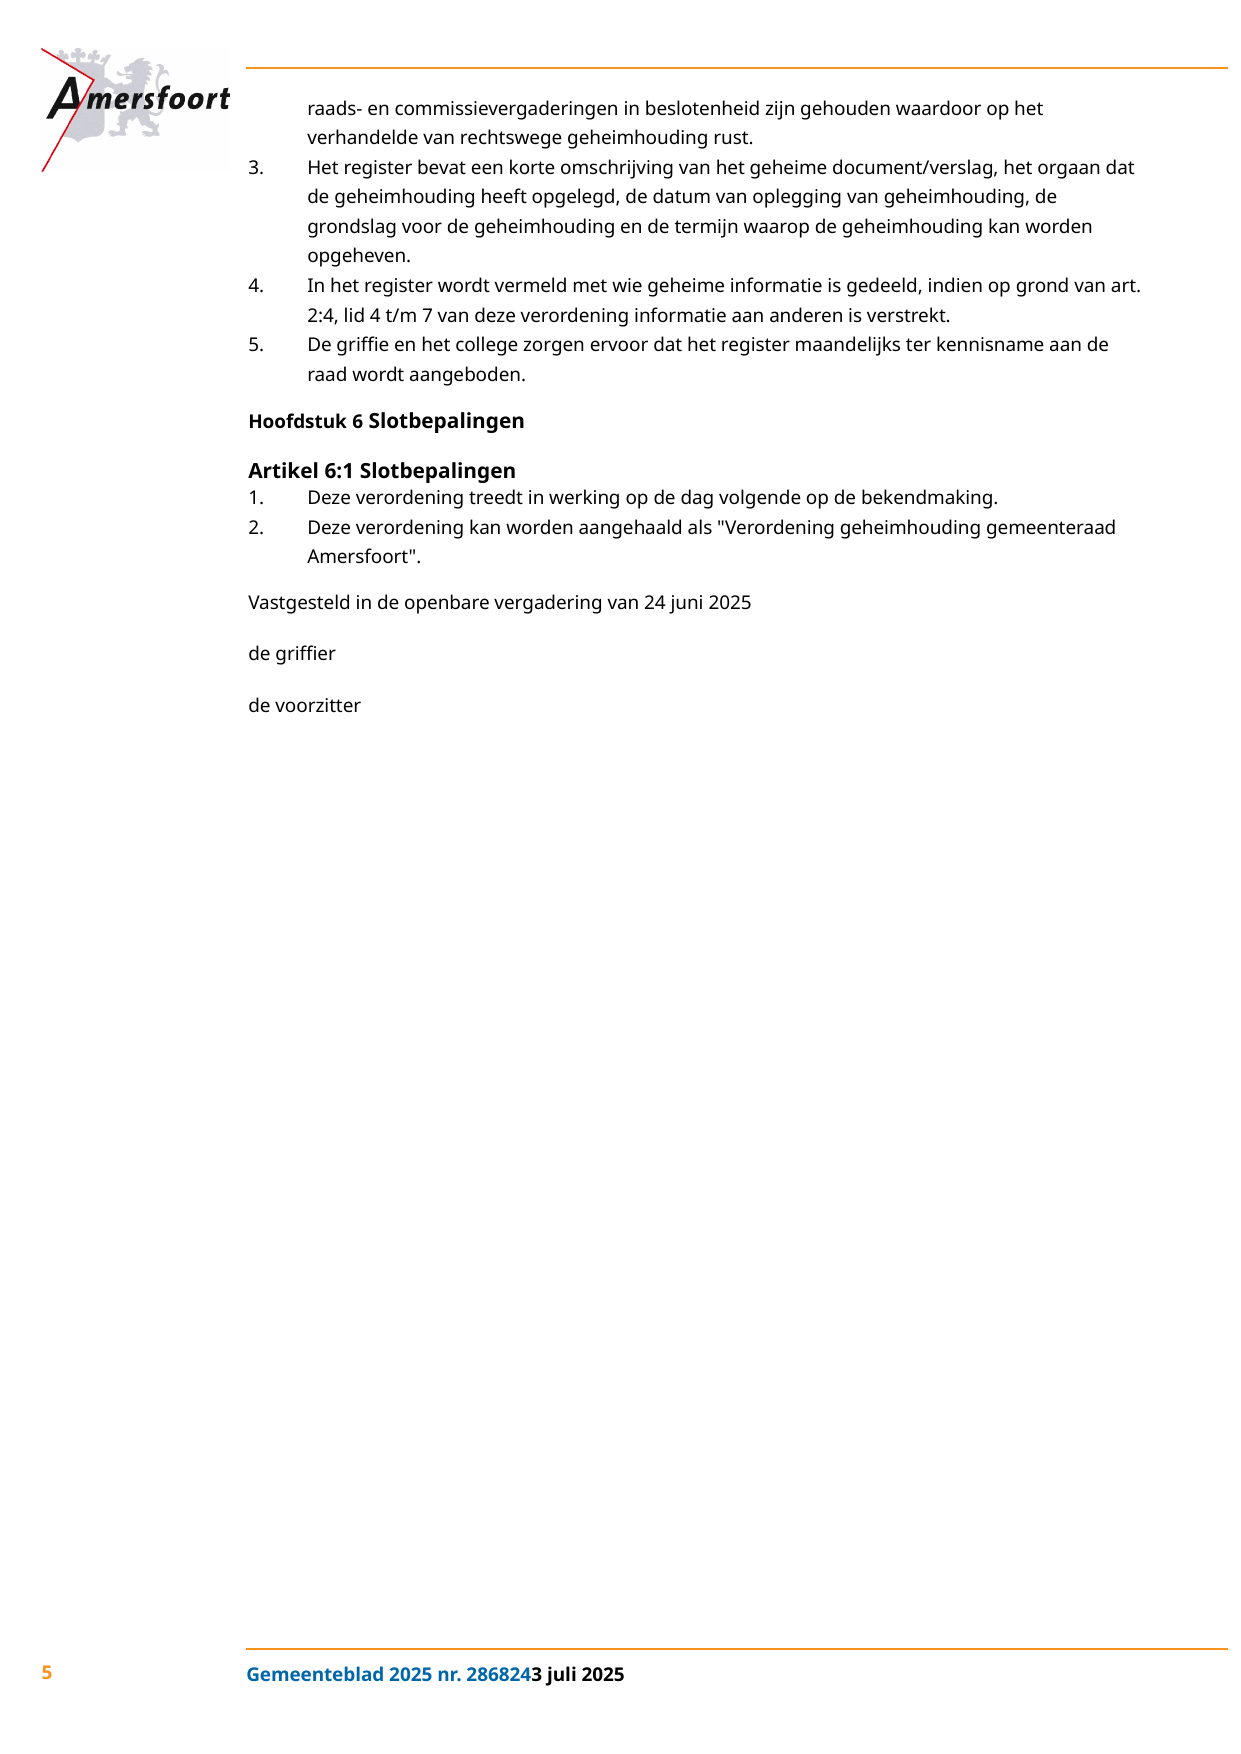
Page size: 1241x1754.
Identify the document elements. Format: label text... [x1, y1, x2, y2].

text de voorzitter [248, 692, 1152, 718]
list Het register bevat een korte omschrijving van het geheime document/verslag, het orgaan dat de geheimhouding heeft opgelegd, de datum van oplegging van geheimhouding, de grondslag voor de geheimhouding en de termijn waarop de geheimhouding kan worden opgeheven. [248, 154, 1152, 268]
list De griffie en het college zorgen ervoor dat het register maandelijks ter kennisname aan de raad wordt aangeboden. [248, 331, 1152, 387]
picture [41, 47, 231, 172]
text Hoofdstuk 6 Slotbepalingen [248, 407, 1152, 435]
text de griffier [248, 641, 1152, 666]
list Deze verordening kan worden aangehaald als "Verordening geheimhouding gemeenteraad Amersfoort". [248, 514, 1152, 569]
list Deze verordening treedt in werking op de dag volgende op de bekendmaking. [248, 484, 1152, 510]
list raads- en commissievergaderingen in beslotenheid zijn gehouden waardoor op het verhandelde van rechtswege geheimhouding rust. [248, 95, 1152, 150]
list In het register wordt vermeld met wie geheime informatie is gedeeld, indien op grond van art. 2:4, lid 4 t/m 7 van deze verordening informatie aan anderen is verstrekt. [248, 272, 1152, 328]
text Artikel 6:1 Slotbepalingen [248, 456, 1152, 484]
text Vastgesteld in de openbare vergadering van 24 juni 2025 [248, 589, 1152, 615]
